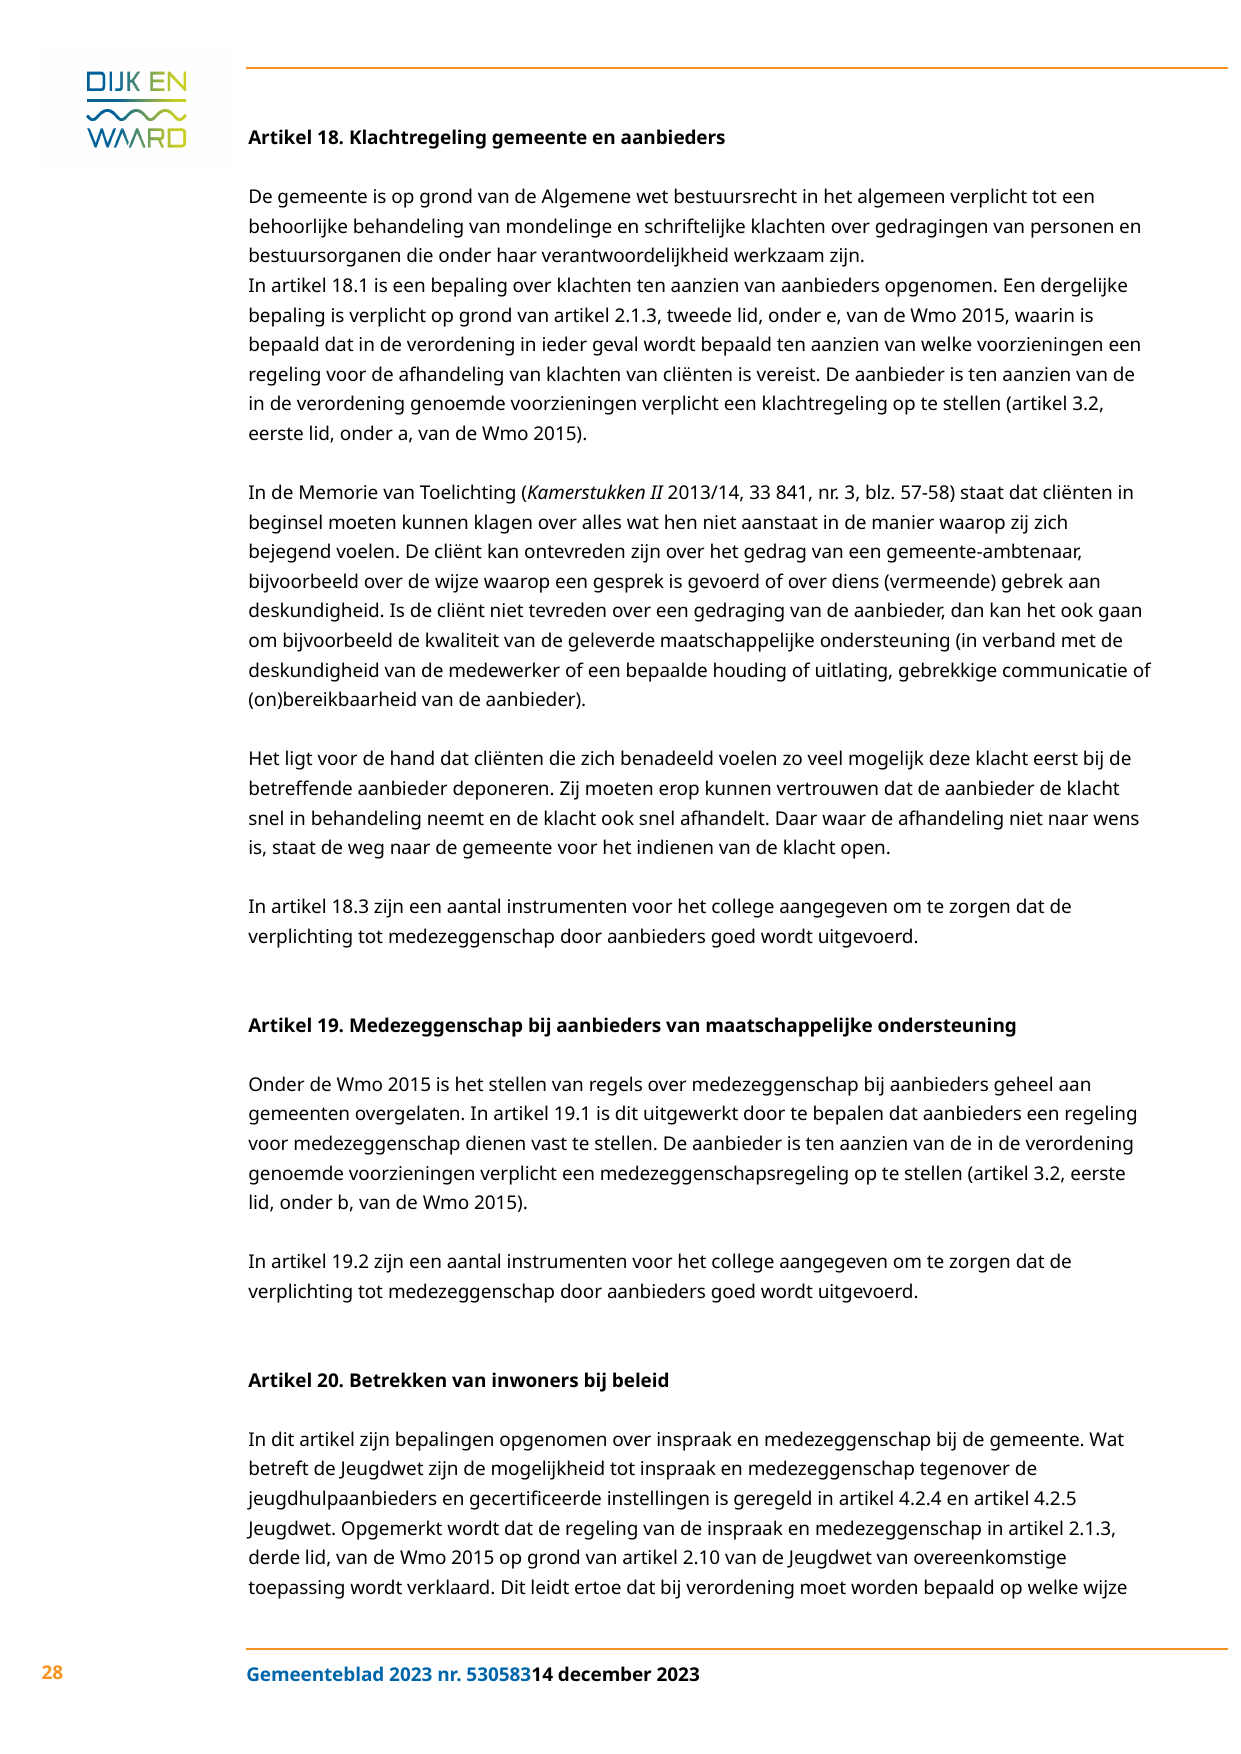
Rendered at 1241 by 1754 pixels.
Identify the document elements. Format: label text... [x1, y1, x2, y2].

text Onder de Wmo 2015 is het stellen van regels over medezeggenschap bij aanbieders geheel aan gemeenten overgelaten. In artikel 19.1 is dit uitgewerkt door te bepalen dat aanbieders een regeling voor medezeggenschap dienen vast te stellen. De aanbieder is ten aanzien van de in de verordening genoemde voorzieningen verplicht een medezeggenschapsregeling op te stellen (artikel 3.2, eerste lid, onder b, van de Wmo 2015). [248, 1071, 1152, 1215]
text In artikel 18.1 is een bepaling over klachten ten aanzien van aanbieders opgenomen. Een dergelijke bepaling is verplicht op grond van artikel 2.1.3, tweede lid, onder e, van de Wmo 2015, waarin is bepaald dat in de verordening in ieder geval wordt bepaald ten aanzien van welke voorzieningen een regeling voor de afhandeling van klachten van cliënten is vereist. De aanbieder is ten aanzien van de in de verordening genoemde voorzieningen verplicht een klachtregeling op te stellen (artikel 3.2, eerste lid, onder a, van de Wmo 2015). [248, 272, 1152, 446]
picture [41, 47, 231, 172]
text In artikel 19.2 zijn een aantal instrumenten voor het college aangegeven om te zorgen dat de verplichting tot medezeggenschap door aanbieders goed wordt uitgevoerd. [248, 1248, 1152, 1304]
text Artikel 20. Betrekken van inwoners bij beleid [248, 1367, 1152, 1393]
text In artikel 18.3 zijn een aantal instrumenten voor het college aangegeven om te zorgen dat de verplichting tot medezeggenschap door aanbieders goed wordt uitgevoerd. [248, 893, 1152, 949]
text In de Memorie van Toelichting (Kamerstukken II 2013/14, 33 841, nr. 3, blz. 57-58) staat dat cliënten in beginsel moeten kunnen klagen over alles wat hen niet aanstaat in de manier waarop zij zich bejegend voelen. De cliënt kan ontevreden zijn over het gedrag van een gemeente-ambtenaar, bijvoorbeeld over de wijze waarop een gesprek is gevoerd of over diens (vermeende) gebrek aan deskundigheid. Is de cliënt niet tevreden over een gedraging van de aanbieder, dan kan het ook gaan om bijvoorbeeld de kwaliteit van de geleverde maatschappelijke ondersteuning (in verband met de deskundigheid van de medewerker of een bepaalde houding of uitlating, gebrekkige communicatie of (on)bereikbaarheid van de aanbieder). [248, 479, 1152, 712]
text De gemeente is op grond van de Algemene wet bestuursrecht in het algemeen verplicht tot een behoorlijke behandeling van mondelinge en schriftelijke klachten over gedragingen van personen en bestuursorganen die onder haar verantwoordelijkheid werkzaam zijn. [248, 183, 1152, 268]
text Het ligt voor de hand dat cliënten die zich benadeeld voelen zo veel mogelijk deze klacht eerst bij de betreffende aanbieder deponeren. Zij moeten erop kunnen vertrouwen dat de aanbieder de klacht snel in behandeling neemt en de klacht ook snel afhandelt. Daar waar de afhandeling niet naar wens is, staat de weg naar de gemeente voor het indienen van de klacht open. [248, 746, 1152, 860]
text Artikel 18. Klachtregeling gemeente en aanbieders [248, 124, 1152, 150]
text In dit artikel zijn bepalingen opgenomen over inspraak en medezeggenschap bij de gemeente. Wat betreft de Jeugdwet zijn de mogelijkheid tot inspraak en medezeggenschap tegenover de jeugdhulpaanbieders en gecertificeerde instellingen is geregeld in artikel 4.2.4 en artikel 4.2.5 Jeugdwet. Opgemerkt wordt dat de regeling van de inspraak en medezeggenschap in artikel 2.1.3, derde lid, van de Wmo 2015 op grond van artikel 2.10 van de Jeugdwet van overeenkomstige toepassing wordt verklaard. Dit leidt ertoe dat bij verordening moet worden bepaald op welke wijze [248, 1426, 1152, 1600]
text Artikel 19. Medezeggenschap bij aanbieders van maatschappelijke ondersteuning [248, 1012, 1152, 1038]
